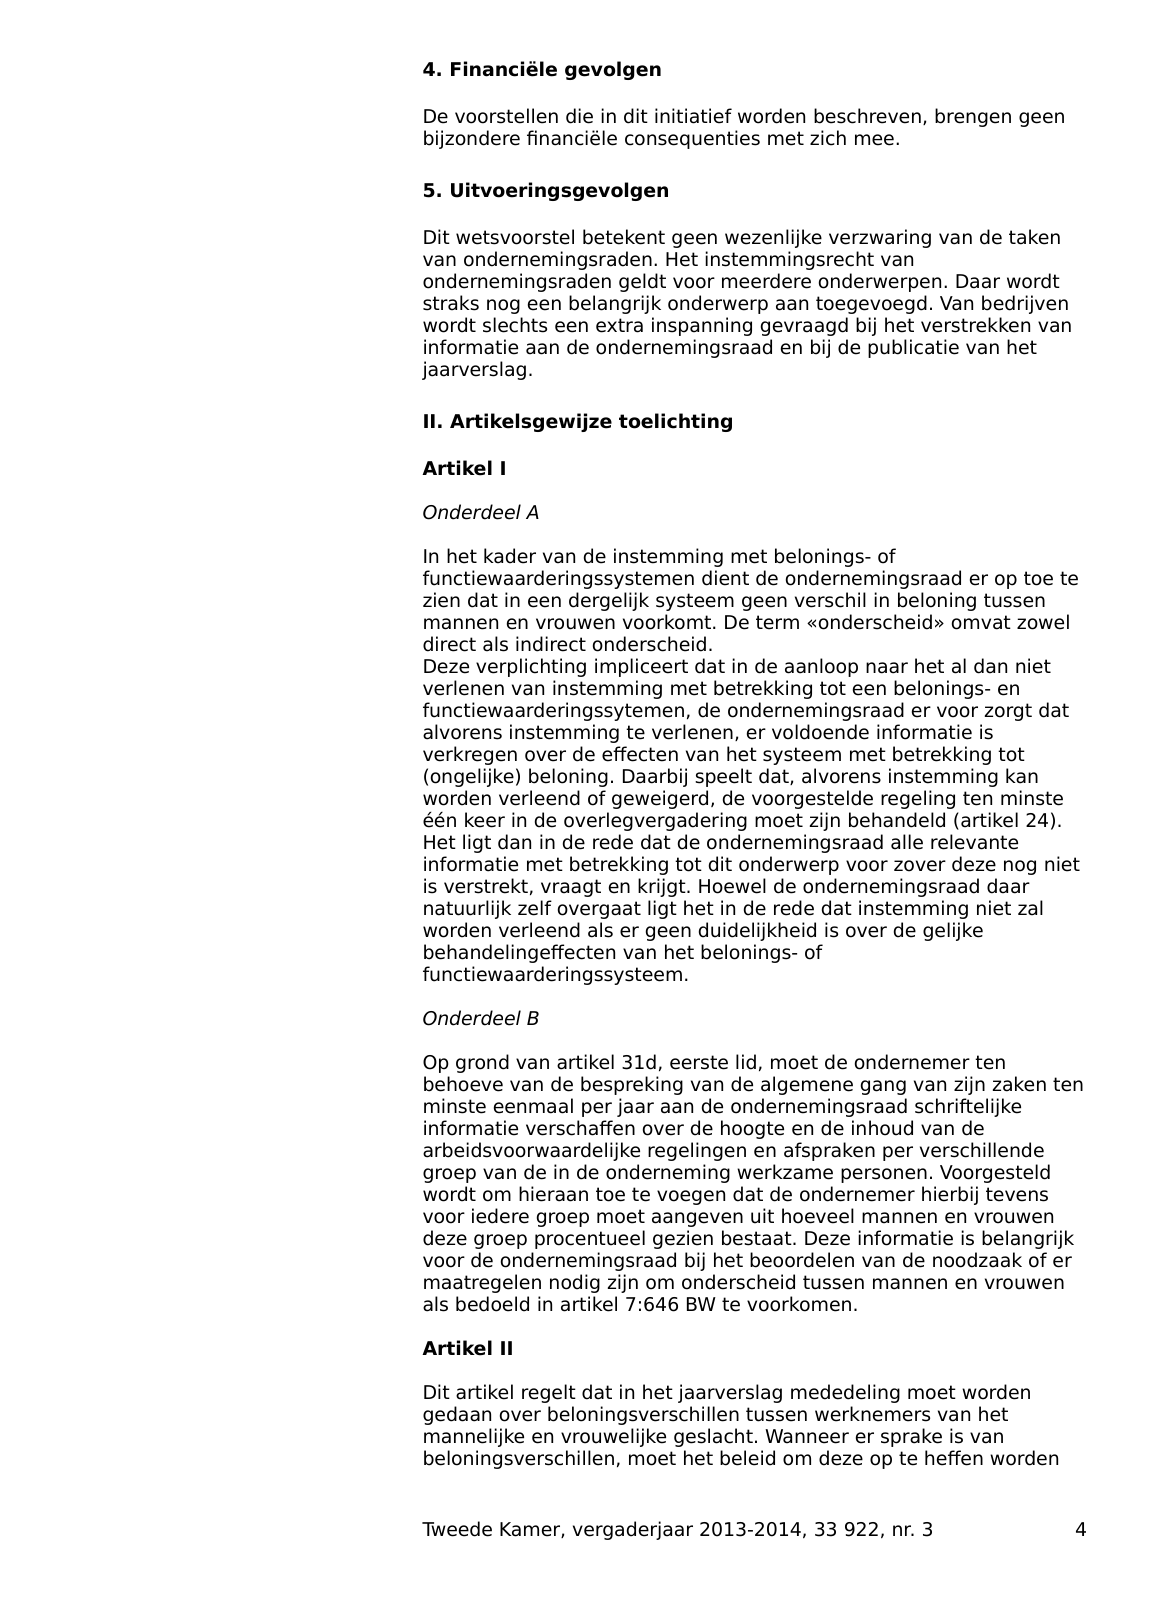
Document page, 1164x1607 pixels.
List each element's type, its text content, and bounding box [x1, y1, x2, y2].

text In het kader van de instemming met belonings- of functiewaarderingssystemen dient de ondernemingsraad er op toe te zien dat in een dergelijk systeem geen verschil in beloning tussen mannen en vrouwen voorkomt. De term «onderscheid» omvat zowel direct als indirect onderscheid. [422, 546, 1087, 656]
subtitle Artikel I [422, 458, 1087, 480]
text Deze verplichting impliceert dat in de aanloop naar het al dan niet verlenen van instemming met betrekking tot een belonings- en functiewaarderingssytemen, de ondernemingsraad er voor zorgt dat alvorens instemming te verlenen, er voldoende informatie is verkregen over de effecten van het systeem met betrekking tot (ongelijke) beloning. Daarbij speelt dat, alvorens instemming kan worden verleend of geweigerd, de voorgestelde regeling ten minste één keer in de overlegvergadering moet zijn behandeld (artikel 24). Het ligt dan in de rede dat de ondernemingsraad alle relevante informatie met betrekking tot dit onderwerp voor zover deze nog niet is verstrekt, vraagt en krijgt. Hoewel de ondernemingsraad daar natuurlijk zelf overgaat ligt het in de rede dat instemming niet zal worden verleend als er geen duidelijkheid is over de gelijke behandelingeffecten van het belonings- of functiewaarderingssysteem. [422, 656, 1087, 986]
subtitle 5. Uitvoeringsgevolgen [422, 180, 1087, 202]
text Dit artikel regelt dat in het jaarverslag mededeling moet worden gedaan over beloningsverschillen tussen werknemers van het mannelijke en vrouwelijke geslacht. Wanneer er sprake is van beloningsverschillen, moet het beleid om deze op te heffen worden [422, 1382, 1087, 1470]
subtitle 4. Financiële gevolgen [422, 59, 1087, 81]
subtitle Onderdeel A [422, 502, 1087, 524]
subtitle Onderdeel B [422, 1008, 1087, 1030]
text Dit wetsvoorstel betekent geen wezenlijke verzwaring van de taken van ondernemingsraden. Het instemmingsrecht van ondernemingsraden geldt voor meerdere onderwerpen. Daar wordt straks nog een belangrijk onderwerp aan toegevoegd. Van bedrijven wordt slechts een extra inspanning gevraagd bij het verstrekken van informatie aan de ondernemingsraad en bij de publicatie van het jaarverslag. [422, 227, 1087, 381]
subtitle Artikel II [422, 1338, 1087, 1360]
subtitle II. Artikelsgewijze toelichting [422, 411, 1087, 433]
text Op grond van artikel 31d, eerste lid, moet de ondernemer ten behoeve van de bespreking van de algemene gang van zijn zaken ten minste eenmaal per jaar aan de ondernemingsraad schriftelijke informatie verschaffen over de hoogte en de inhoud van de arbeidsvoorwaardelijke regelingen en afspraken per verschillende groep van de in de onderneming werkzame personen. Voorgesteld wordt om hieraan toe te voegen dat de ondernemer hierbij tevens voor iedere groep moet aangeven uit hoeveel mannen en vrouwen deze groep procentueel gezien bestaat. Deze informatie is belangrijk voor de ondernemingsraad bij het beoordelen van de noodzaak of er maatregelen nodig zijn om onderscheid tussen mannen en vrouwen als bedoeld in artikel 7:646 BW te voorkomen. [422, 1052, 1087, 1316]
text De voorstellen die in dit initiatief worden beschreven, brengen geen bijzondere financiële consequenties met zich mee. [422, 106, 1087, 150]
